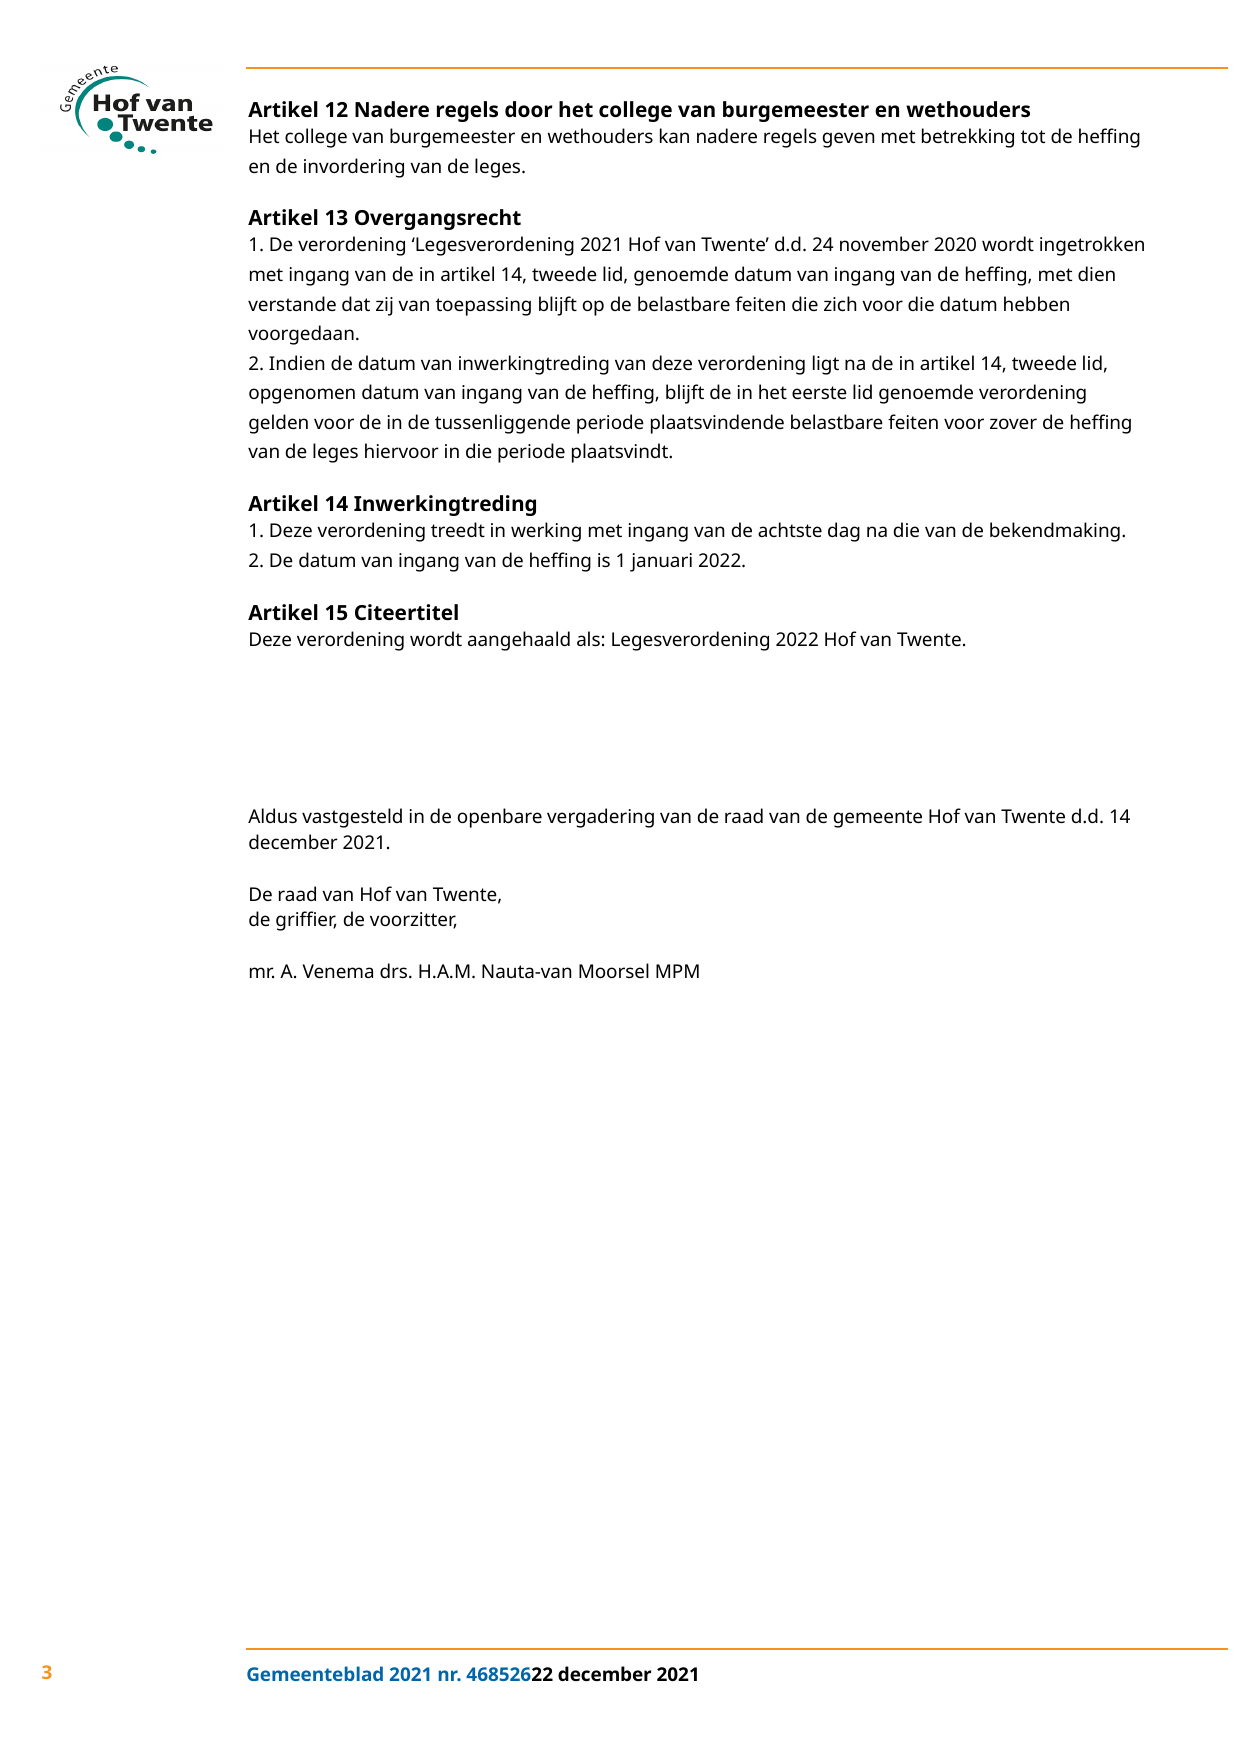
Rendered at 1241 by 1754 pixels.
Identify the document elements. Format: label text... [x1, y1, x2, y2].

text 1. Deze verordening treedt in werking met ingang van de achtste dag na die van de bekendmaking. [248, 518, 1152, 543]
text Artikel 12 Nadere regels door het college van burgemeester en wethouders [248, 95, 1152, 123]
text Artikel 13 Overgangsrecht [248, 203, 1152, 232]
text 1. De verordening ‘Legesverordening 2021 Hof van Twente’ d.d. 24 november 2020 wordt ingetrokken met ingang van de in artikel 14, tweede lid, genoemde datum van ingang van de heffing, met dien verstande dat zij van toepassing blijft op de belastbare feiten die zich voor die datum hebben voorgedaan. [248, 232, 1152, 346]
text Aldus vastgesteld in de openbare vergadering van de raad van de gemeente Hof van Twente d.d. 14 december 2021. [248, 803, 1152, 855]
text Het college van burgemeester en wethouders kan nadere regels geven met betrekking tot de heffing en de invordering van de leges. [248, 123, 1152, 178]
text Artikel 15 Citeertitel [248, 598, 1152, 626]
text De raad van Hof van Twente, [248, 881, 1152, 906]
text Artikel 14 Inwerkingtreding [248, 489, 1152, 518]
text de griffier, de voorzitter, [248, 906, 1152, 932]
text 2. De datum van ingang van de heffing is 1 januari 2022. [248, 547, 1152, 573]
text 2. Indien de datum van inwerkingtreding van deze verordening ligt na de in artikel 14, tweede lid, opgenomen datum van ingang van de heffing, blijft de in het eerste lid genoemde verordening gelden voor de in de tussenliggende periode plaatsvindende belastbare feiten voor zover de heffing van de leges hiervoor in die periode plaatsvindt. [248, 350, 1152, 464]
picture [41, 47, 231, 172]
text mr. A. Venema drs. H.A.M. Nauta-van Moorsel MPM [248, 958, 1152, 984]
text Deze verordening wordt aangehaald als: Legesverordening 2022 Hof van Twente. [248, 626, 1152, 652]
